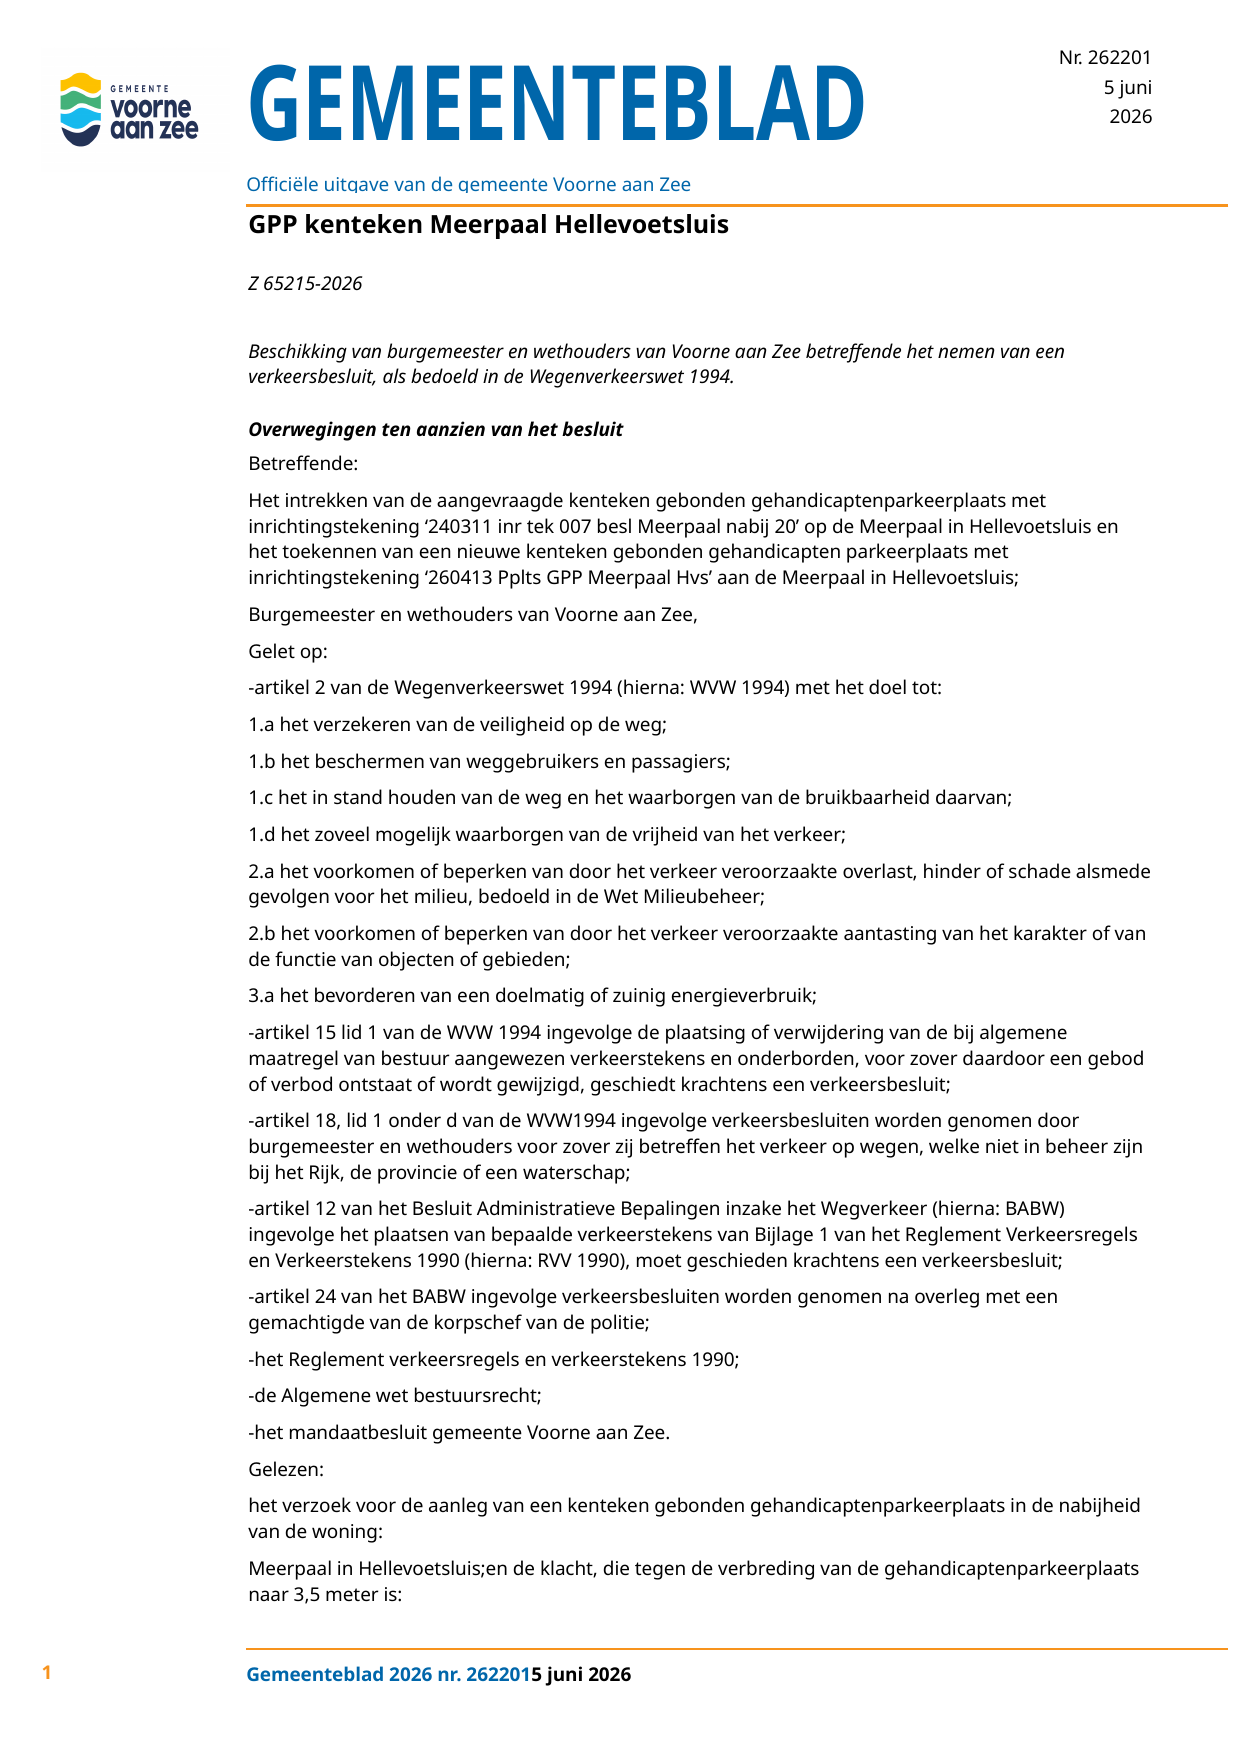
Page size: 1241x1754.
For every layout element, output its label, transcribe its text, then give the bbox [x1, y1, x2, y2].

text -artikel 12 van het Besluit Administratieve Bepalingen inzake het Wegverkeer (hierna: BABW) ingevolge het plaatsen van bepaalde verkeerstekens van Bijlage 1 van het Reglement Verkeersregels en Verkeerstekens 1990 (hierna: RVV 1990), moet geschieden krachtens een verkeersbesluit; [248, 1196, 1152, 1273]
text Z 65215-2026 [248, 270, 1152, 296]
text 3.a het bevorderen van een doelmatig of zuinig energieverbruik; [248, 983, 1152, 1008]
text Beschikking van burgemeester en wethouders van Voorne aan Zee betreffende het nemen van een verkeersbesluit, als bedoeld in de Wegenverkeerswet 1994. [248, 338, 1152, 389]
text Betreffende: [248, 451, 1152, 476]
text 1.b het beschermen van weggebruikers en passagiers; [248, 748, 1152, 773]
text het verzoek voor de aanleg van een kenteken gebonden gehandicaptenparkeerplaats in de nabijheid van de woning: [248, 1493, 1152, 1544]
text 1.c het in stand houden van de weg en het waarborgen van de bruikbaarheid daarvan; [248, 784, 1152, 810]
text Gelezen: [248, 1456, 1152, 1482]
text -artikel 2 van de Wegenverkeerswet 1994 (hierna: WVW 1994) met het doel tot: [248, 674, 1152, 700]
text Het intrekken van de aangevraagde kenteken gebonden gehandicaptenparkeerplaats met inrichtingstekening ‘240311 inr tek 007 besl Meerpaal nabij 20’ op de Meerpaal in Hellevoetsluis en het toekennen van een nieuwe kenteken gebonden gehandicapten parkeerplaats met inrichtingstekening ‘260413 Pplts GPP Meerpaal Hvs’ aan de Meerpaal in Hellevoetsluis; [248, 487, 1152, 590]
picture [41, 47, 231, 172]
text GPP kenteken Meerpaal Hellevoetsluis [248, 207, 1152, 241]
text 1.d het zoveel mogelijk waarborgen van de vrijheid van het verkeer; [248, 821, 1152, 847]
text -de Algemene wet bestuursrecht; [248, 1383, 1152, 1408]
text -het mandaatbesluit gemeente Voorne aan Zee. [248, 1419, 1152, 1445]
text Overwegingen ten aanzien van het besluit [248, 417, 1152, 442]
text -artikel 24 van het BABW ingevolge verkeersbesluiten worden genomen na overleg met een gemachtigde van de korpschef van de politie; [248, 1284, 1152, 1335]
text 2.b het voorkomen of beperken van door het verkeer veroorzaakte aantasting van het karakter of van de functie van objecten of gebieden; [248, 920, 1152, 972]
text 1.a het verzekeren van de veiligheid op de weg; [248, 711, 1152, 737]
text -artikel 15 lid 1 van de WVW 1994 ingevolge de plaatsing of verwijdering van de bij algemene maatregel van bestuur aangewezen verkeerstekens en onderborden, voor zover daardoor een gebod of verbod ontstaat of wordt gewijzigd, geschiedt krachtens een verkeersbesluit; [248, 1019, 1152, 1096]
text -artikel 18, lid 1 onder d van de WVW1994 ingevolge verkeersbesluiten worden genomen door burgemeester en wethouders voor zover zij betreffen het verkeer op wegen, welke niet in beheer zijn bij het Rijk, de provincie of een waterschap; [248, 1107, 1152, 1184]
text Gelet op: [248, 638, 1152, 663]
text 2.a het voorkomen of beperken van door het verkeer veroorzaakte overlast, hinder of schade alsmede gevolgen voor het milieu, bedoeld in de Wet Milieubeheer; [248, 858, 1152, 909]
text Meerpaal in Hellevoetsluis;en de klacht, die tegen de verbreding van de gehandicaptenparkeerplaats naar 3,5 meter is: [248, 1555, 1152, 1607]
text -het Reglement verkeersregels en verkeerstekens 1990; [248, 1346, 1152, 1372]
text Burgemeester en wethouders van Voorne aan Zee, [248, 601, 1152, 627]
